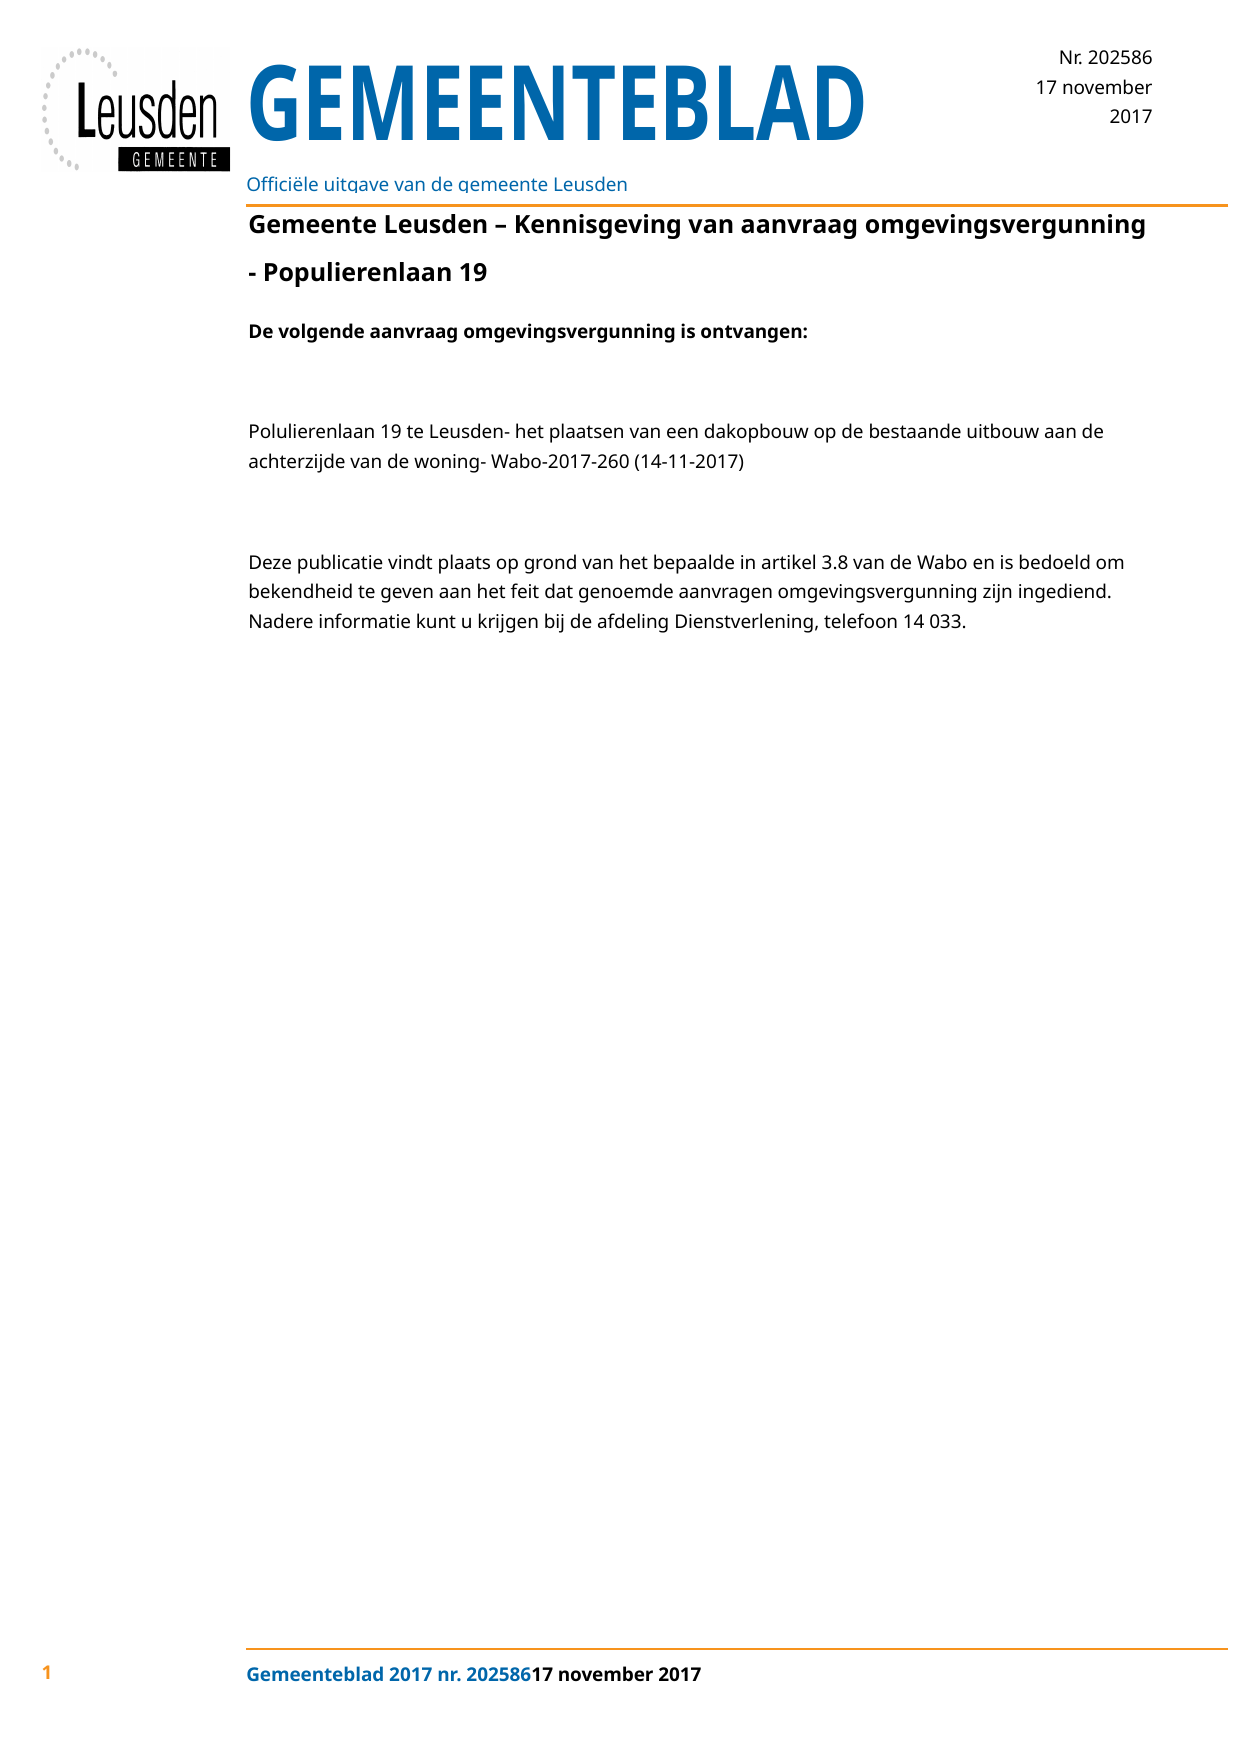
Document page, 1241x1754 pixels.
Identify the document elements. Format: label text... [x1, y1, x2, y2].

text Deze publicatie vindt plaats op grond van het bepaalde in artikel 3.8 van de Wabo en is bedoeld om bekendheid te geven aan het feit dat genoemde aanvragen omgevingsvergunning zijn ingediend. Nadere informatie kunt u krijgen bij de afdeling Dienstverlening, telefoon 14 033. [248, 549, 1152, 634]
picture [41, 47, 231, 172]
text De volgende aanvraag omgevingsvergunning is ontvangen: [248, 318, 1152, 344]
text Polulierenlaan 19 te Leusden- het plaatsen van een dakopbouw op de bestaande uitbouw aan de achterzijde van de woning- Wabo-2017-260 (14-11-2017) [248, 419, 1152, 474]
text Gemeente Leusden – Kennisgeving van aanvraag omgevingsvergunning - Populierenlaan 19 [248, 207, 1152, 288]
